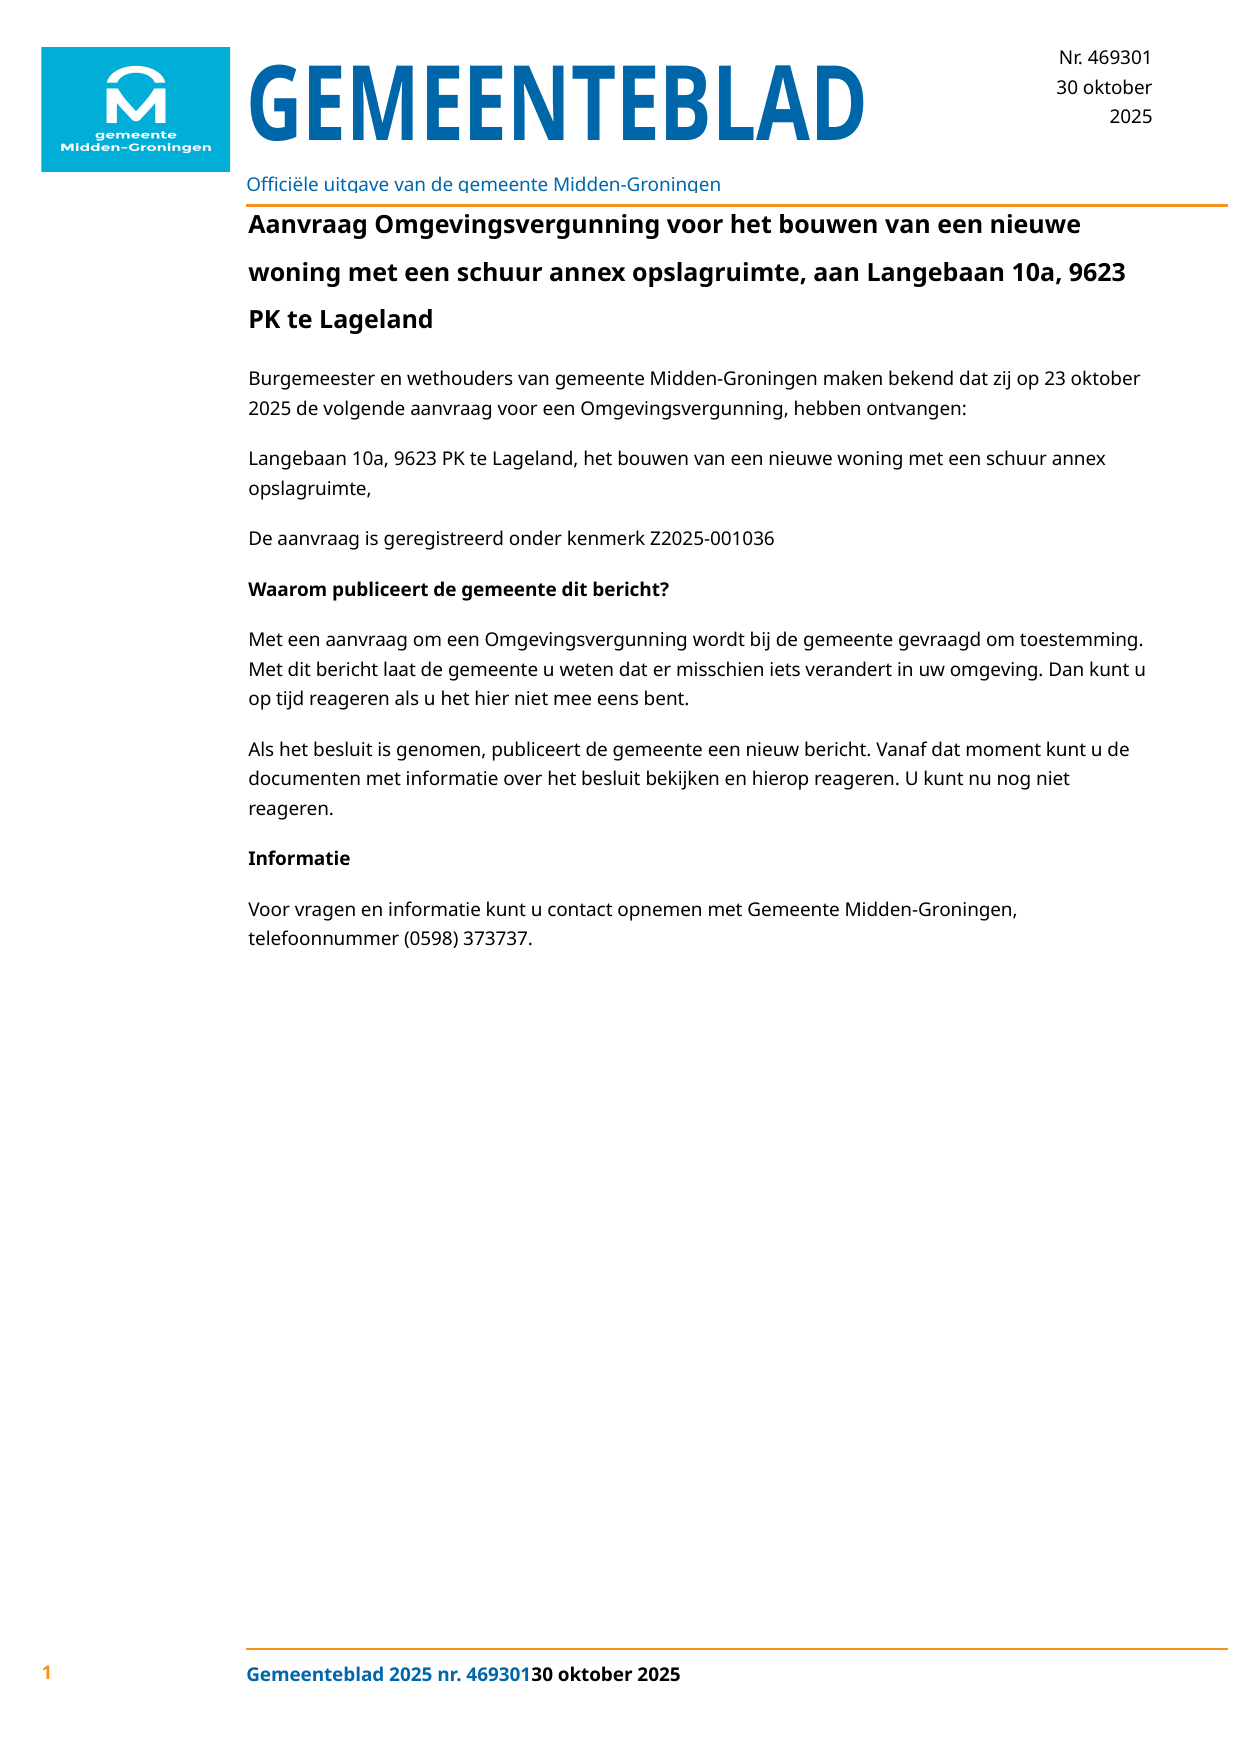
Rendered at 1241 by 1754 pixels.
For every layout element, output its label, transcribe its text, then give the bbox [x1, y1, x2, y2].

picture [108, 66, 164, 82]
text Waarom publiceert de gemeente dit bericht? [248, 576, 1152, 602]
text Aanvraag Omgevingsvergunning voor het bouwen van een nieuwe woning met een schuur annex opslagruimte, aan Langebaan 10a, 9623 PK te Lageland [248, 207, 1152, 336]
text Langebaan 10a, 9623 PK te Lageland, het bouwen van een nieuwe woning met een schuur annex opslagruimte, [248, 446, 1152, 501]
text Informatie [248, 846, 1152, 871]
text De aanvraag is geregistreerd onder kenmerk Z2025-001036 [248, 526, 1152, 551]
picture [184, 146, 190, 153]
text Met een aanvraag om een Omgevingsvergunning wordt bij de gemeente gevraagd om toestemming. Met dit bericht laat de gemeente u weten dat er misschien iets verandert in uw omgeving. Dan kunt u op tijd reageren als u het hier niet mee eens bent. [248, 626, 1152, 711]
text Als het besluit is genomen, publiceert de gemeente een nieuw bericht. Vanaf dat moment kunt u de documenten met informatie over het besluit bekijken en hierop reageren. U kunt nu nog niet reageren. [248, 736, 1152, 821]
picture [107, 89, 165, 122]
text Burgemeester en wethouders van gemeente Midden-Groningen maken bekend dat zij op 23 oktober 2025 de volgende aanvraag voor een Omgevingsvergunning, hebben ontvangen: [248, 366, 1152, 421]
text Voor vragen en informatie kunt u contact opnemen met Gemeente Midden-Groningen, telefoonnummer (0598) 373737. [248, 896, 1152, 951]
